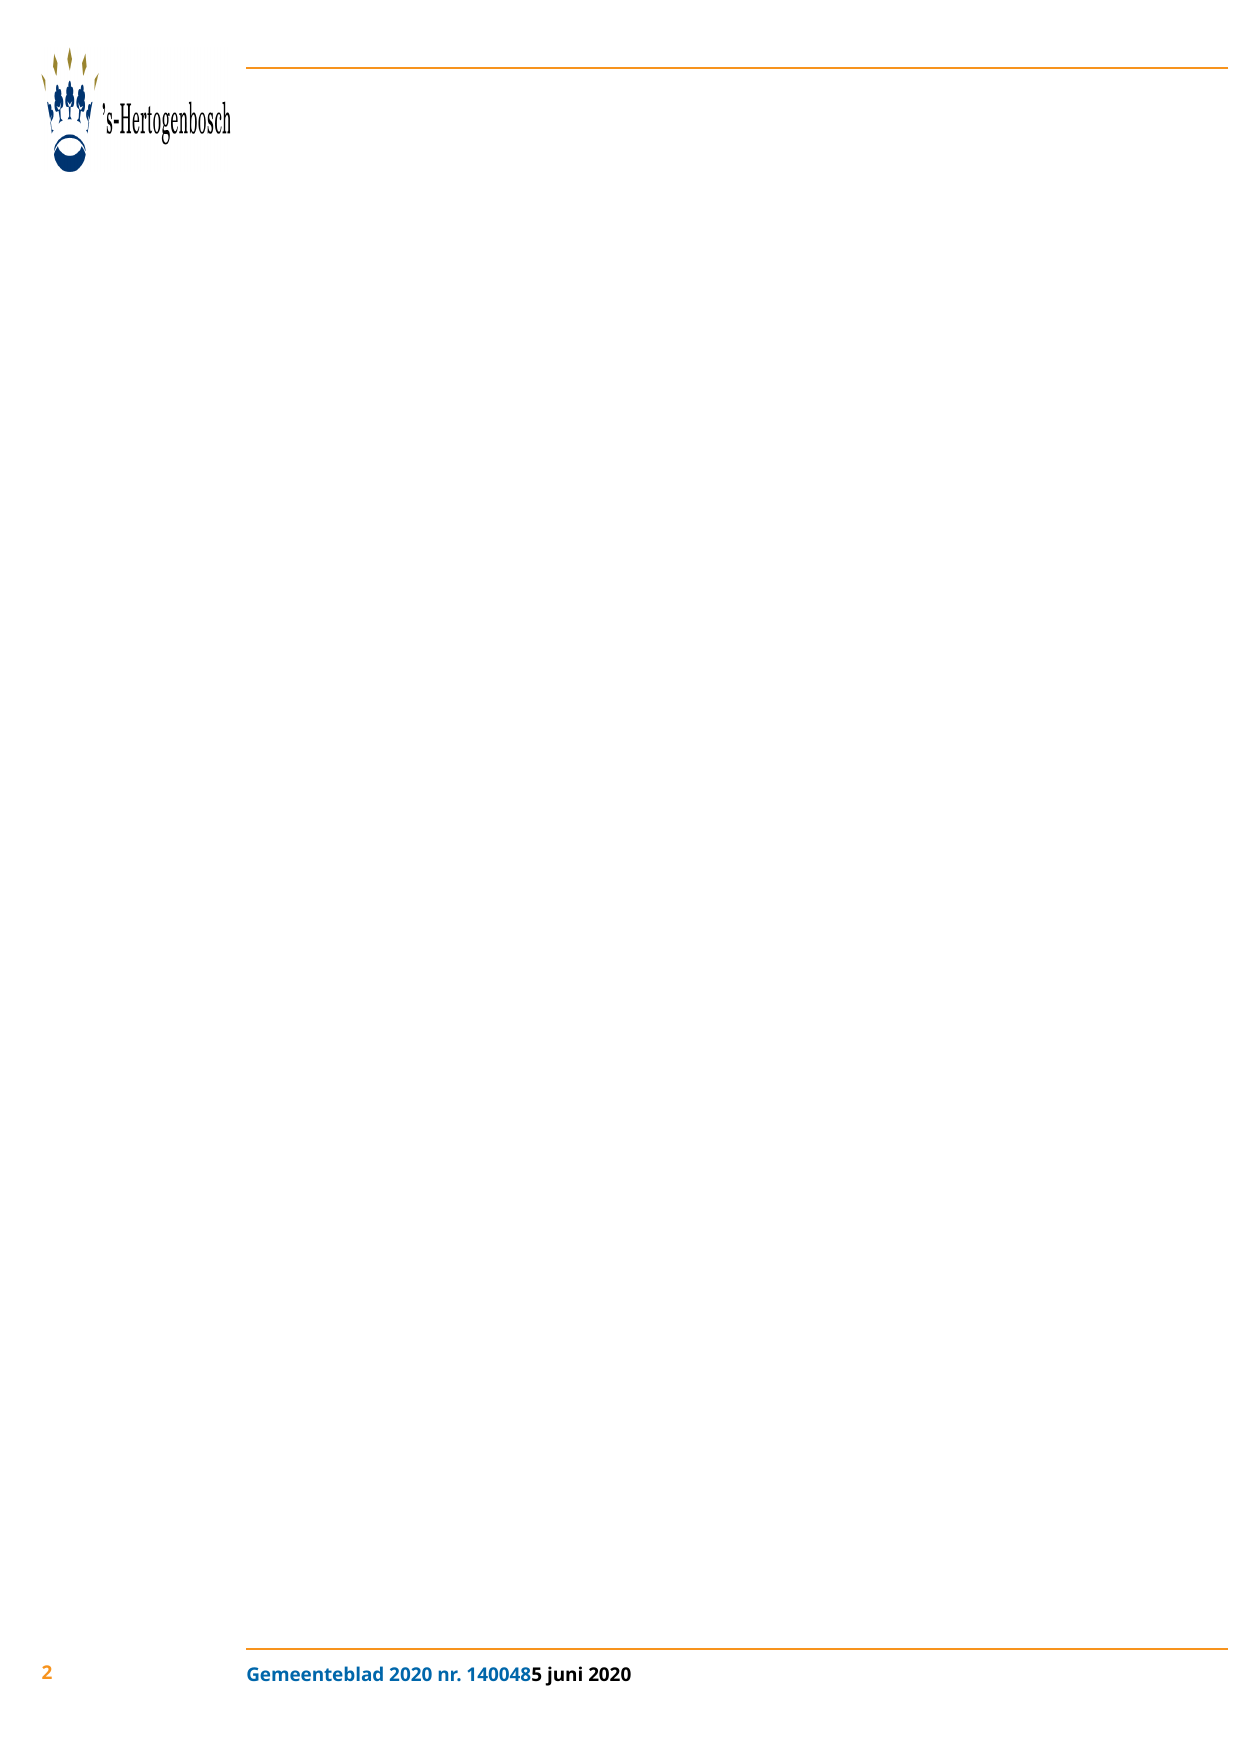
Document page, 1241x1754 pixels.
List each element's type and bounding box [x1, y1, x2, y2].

picture [41, 47, 231, 172]
